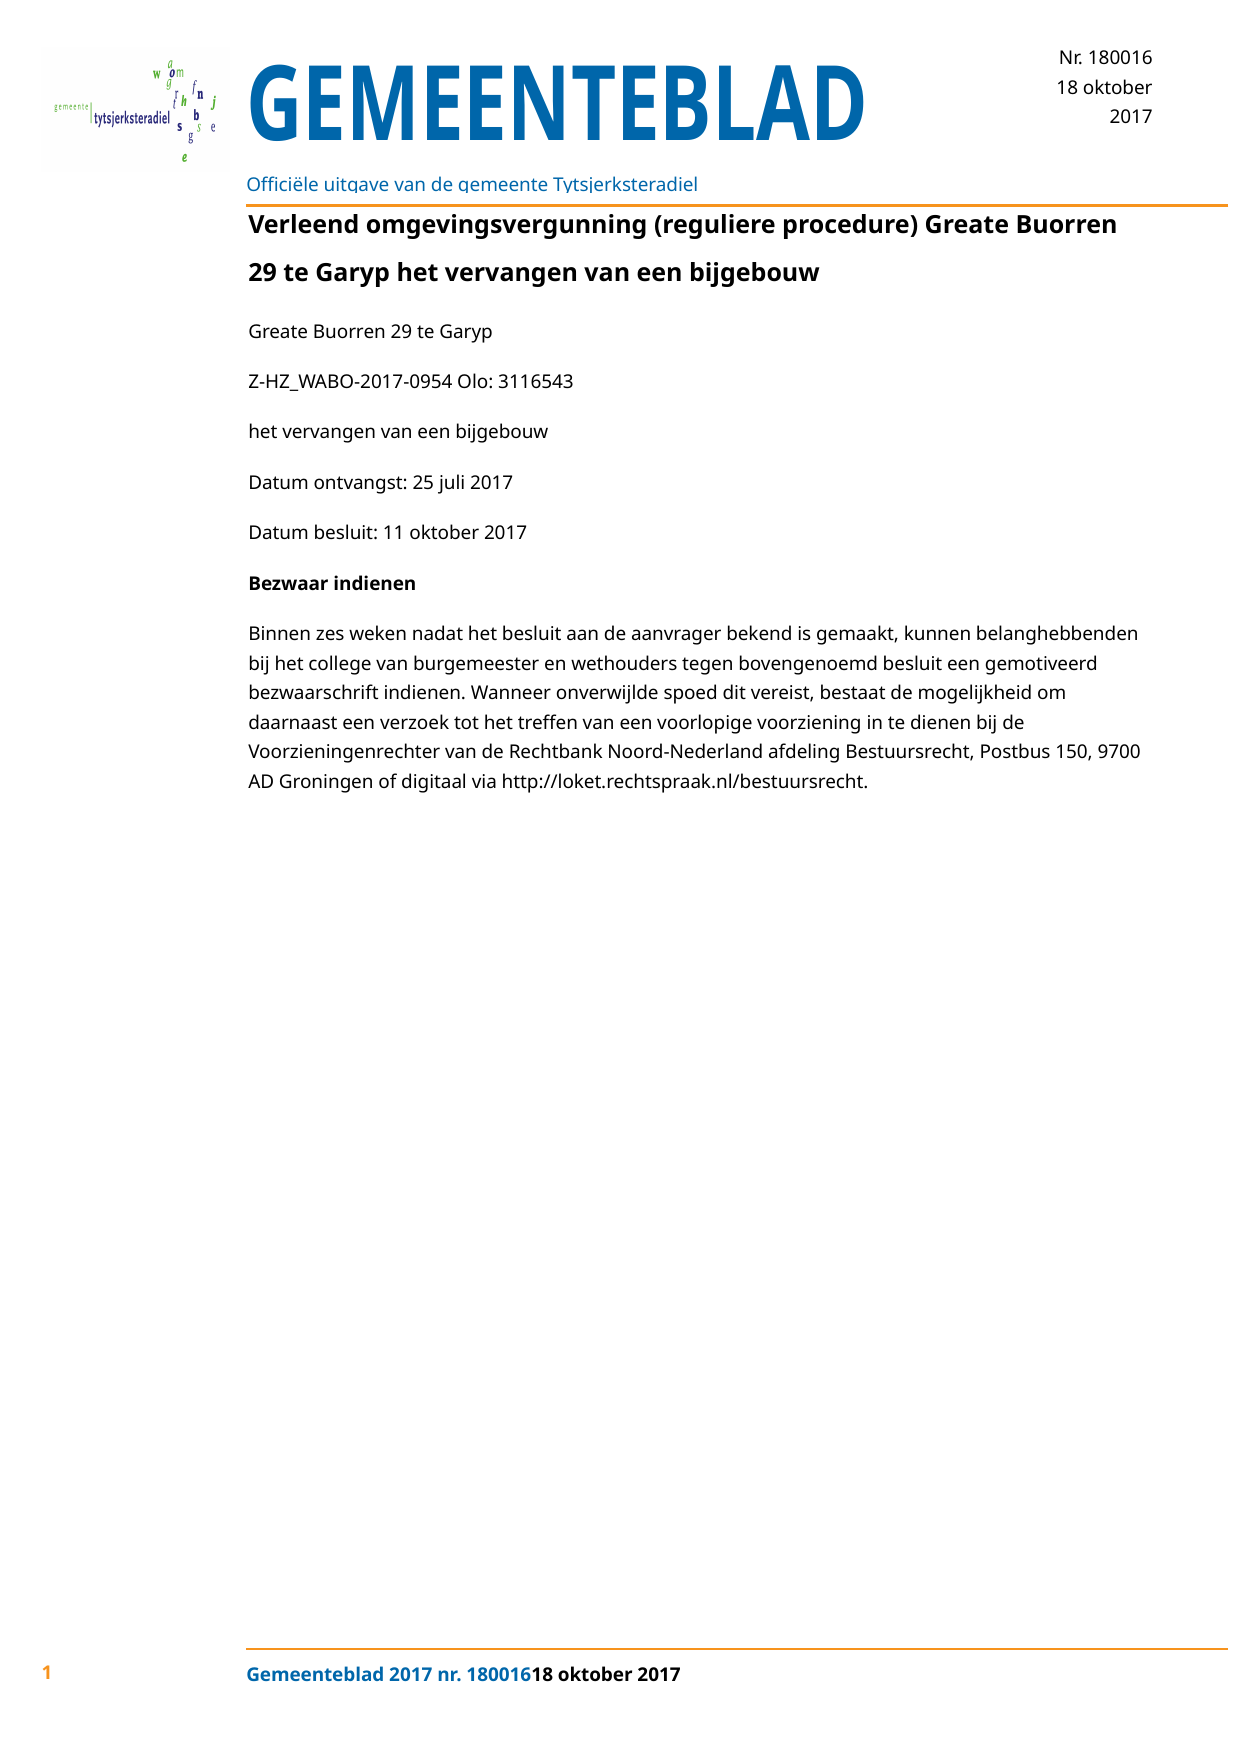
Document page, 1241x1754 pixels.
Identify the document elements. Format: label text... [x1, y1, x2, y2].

text Datum ontvangst: 25 juli 2017 [248, 469, 1152, 495]
text Verleend omgevingsvergunning (reguliere procedure) Greate Buorren 29 te Garyp het vervangen van een bijgebouw [248, 207, 1152, 288]
text Binnen zes weken nadat het besluit aan de aanvrager bekend is gemaakt, kunnen belanghebbenden bij het college van burgemeester en wethouders tegen bovengenoemd besluit een gemotiveerd bezwaarschrift indienen. Wanneer onverwijlde spoed dit vereist, bestaat de mogelijkheid om daarnaast een verzoek tot het treffen van een voorlopige voorziening in te dienen bij de Voorzieningenrechter van de Rechtbank Noord-Nederland afdeling Bestuursrecht, Postbus 150, 9700 AD Groningen of digitaal via http://loket.rechtspraak.nl/bestuursrecht. [248, 620, 1152, 794]
text Bezwaar indienen [248, 570, 1152, 596]
text Z-HZ_WABO-2017-0954 Olo: 3116543 [248, 368, 1152, 394]
text Greate Buorren 29 te Garyp [248, 318, 1152, 344]
text Datum besluit: 11 oktober 2017 [248, 519, 1152, 545]
text het vervangen van een bijgebouw [248, 419, 1152, 444]
picture [41, 47, 231, 172]
